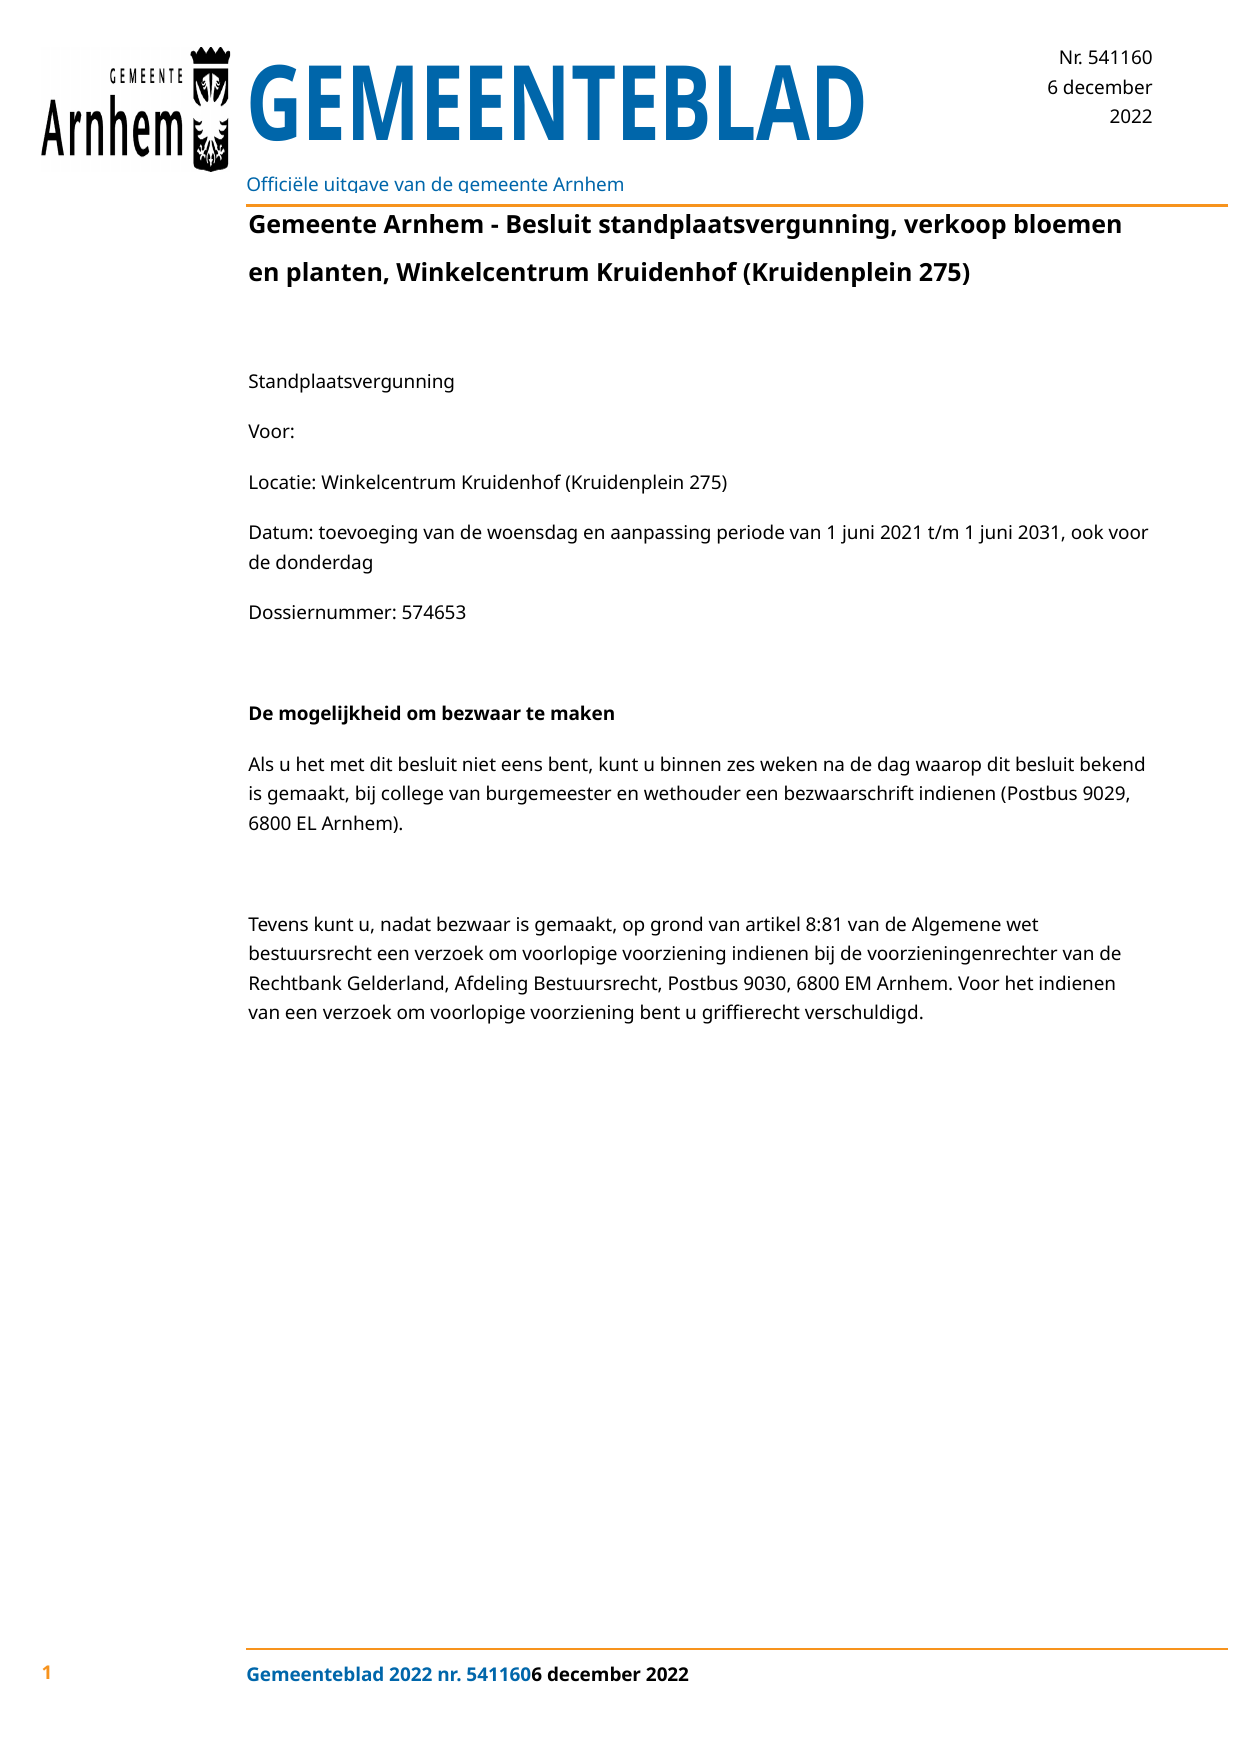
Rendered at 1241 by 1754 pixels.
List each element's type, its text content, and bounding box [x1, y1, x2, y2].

text Standplaatsvergunning [248, 368, 1152, 394]
text Dossiernummer: 574653 [248, 599, 1152, 625]
text Datum: toevoeging van de woensdag en aanpassing periode van 1 juni 2021 t/m 1 juni 2031, ook voor de donderdag [248, 519, 1152, 575]
text Gemeente Arnhem - Besluit standplaatsvergunning, verkoop bloemen en planten, Winkelcentrum Kruidenhof (Kruidenplein 275) [248, 207, 1152, 288]
text Voor: [248, 419, 1152, 444]
text Als u het met dit besluit niet eens bent, kunt u binnen zes weken na de dag waarop dit besluit bekend is gemaakt, bij college van burgemeester en wethouder een bezwaarschrift indienen (Postbus 9029, 6800 EL Arnhem). [248, 751, 1152, 836]
text De mogelijkheid om bezwaar te maken [248, 700, 1152, 726]
text Tevens kunt u, nadat bezwaar is gemaakt, op grond van artikel 8:81 van de Algemene wet bestuursrecht een verzoek om voorlopige voorziening indienen bij de voorzieningenrechter van de Rechtbank Gelderland, Afdeling Bestuursrecht, Postbus 9030, 6800 EM Arnhem. Voor het indienen van een verzoek om voorlopige voorziening bent u griffierecht verschuldigd. [248, 911, 1152, 1025]
picture [41, 47, 231, 172]
text Locatie: Winkelcentrum Kruidenhof (Kruidenplein 275) [248, 469, 1152, 495]
